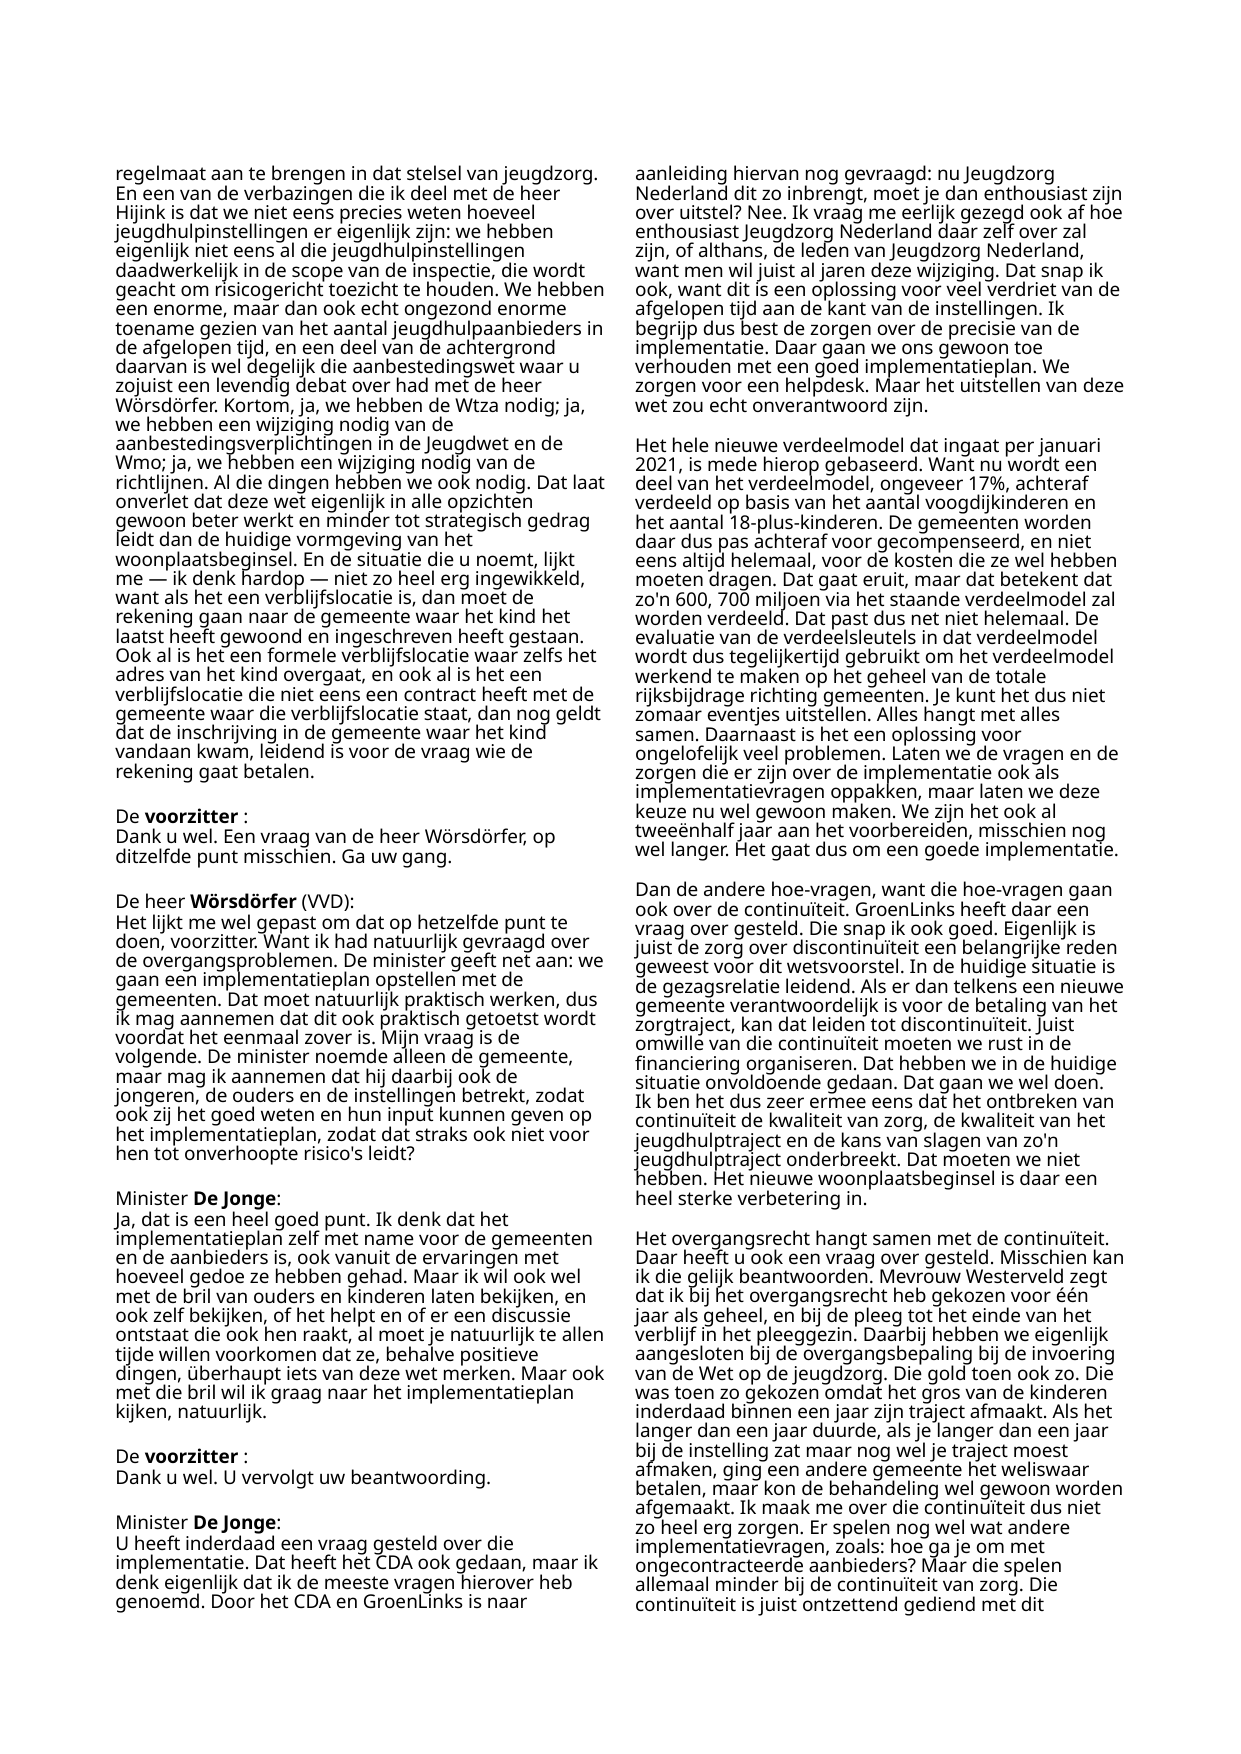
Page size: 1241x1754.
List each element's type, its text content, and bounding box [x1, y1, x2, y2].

text regelmaat aan te brengen in dat stelsel van jeugdzorg. En een van de verbazingen die ik deel met de heer Hijink is dat we niet eens precies weten hoeveel jeugdhulpinstellingen er eigenlijk zijn: we hebben eigenlijk niet eens al die jeugdhulpinstellingen daadwerkelijk in de scope van de inspectie, die wordt geacht om risicogericht toezicht te houden. We hebben een enorme, maar dan ook echt ongezond enorme toename gezien van het aantal jeugdhulpaanbieders in de afgelopen tijd, en een deel van de achtergrond daarvan is wel degelijk die aanbestedingswet waar u zojuist een levendig debat over had met de heer Wörsdörfer. Kortom, ja, we hebben de Wtza nodig; ja, we hebben een wijziging nodig van de aanbestedingsverplichtingen in de Jeugdwet en de Wmo; ja, we hebben een wijziging nodig van de richtlijnen. Al die dingen hebben we ook nodig. Dat laat onverlet dat deze wet eigenlijk in alle opzichten gewoon beter werkt en minder tot strategisch gedrag leidt dan de huidige vormgeving van het woonplaatsbeginsel. En de situatie die u noemt, lijkt me — ik denk hardop — niet zo heel erg ingewikkeld, want als het een verblijfslocatie is, dan moet de rekening gaan naar de gemeente waar het kind het laatst heeft gewoond en ingeschreven heeft gestaan. Ook al is het een formele verblijfslocatie waar zelfs het adres van het kind overgaat, en ook al is het een verblijfslocatie die niet eens een contract heeft met de gemeente waar die verblijfslocatie staat, dan nog geldt dat de inschrijving in de gemeente waar het kind vandaan kwam, leidend is voor de vraag wie de rekening gaat betalen. [115, 165, 605, 782]
text Het overgangsrecht hangt samen met de continuïteit. Daar heeft u ook een vraag over gesteld. Misschien kan ik die gelijk beantwoorden. Mevrouw Westerveld zegt dat ik bij het overgangsrecht heb gekozen voor één jaar als geheel, en bij de pleeg tot het einde van het verblijf in het pleeggezin. Daarbij hebben we eigenlijk aangesloten bij de overgangsbepaling bij de invoering van de Wet op de jeugdzorg. Die gold toen ook zo. Die was toen zo gekozen omdat het gros van de kinderen inderdaad binnen een jaar zijn traject afmaakt. Als het langer dan een jaar duurde, als je langer dan een jaar bij de instelling zat maar nog wel je traject moest afmaken, ging een andere gemeente het weliswaar betalen, maar kon de behandeling wel gewoon worden afgemaakt. Ik maak me over die continuïteit dus niet zo heel erg zorgen. Er spelen nog wel wat andere implementatievragen, zoals: hoe ga je om met ongecontracteerde aanbieders? Maar die spelen allemaal minder bij de continuïteit van zorg. Die continuïteit is juist ontzettend gediend met dit [635, 1229, 1125, 1615]
text Dan de andere hoe-vragen, want die hoe-vragen gaan ook over de continuïteit. GroenLinks heeft daar een vraag over gesteld. Die snap ik ook goed. Eigenlijk is juist de zorg over discontinuïteit een belangrijke reden geweest voor dit wetsvoorstel. In de huidige situatie is de gezagsrelatie leidend. Als er dan telkens een nieuwe gemeente verantwoordelijk is voor de betaling van het zorgtraject, kan dat leiden tot discontinuïteit. Juist omwille van die continuïteit moeten we rust in de financiering organiseren. Dat hebben we in de huidige situatie onvoldoende gedaan. Dat gaan we wel doen. Ik ben het dus zeer ermee eens dat het ontbreken van continuïteit de kwaliteit van zorg, de kwaliteit van het jeugdhulptraject en de kans van slagen van zo'n jeugdhulptraject onderbreekt. Dat moeten we niet hebben. Het nieuwe woonplaatsbeginsel is daar een heel sterke verbetering in. [635, 881, 1125, 1209]
text aanleiding hiervan nog gevraagd: nu Jeugdzorg Nederland dit zo inbrengt, moet je dan enthousiast zijn over uitstel? Nee. Ik vraag me eerlijk gezegd ook af hoe enthousiast Jeugdzorg Nederland daar zelf over zal zijn, of althans, de leden van Jeugdzorg Nederland, want men wil juist al jaren deze wijziging. Dat snap ik ook, want dit is een oplossing voor veel verdriet van de afgelopen tijd aan de kant van de instellingen. Ik begrijp dus best de zorgen over de precisie van de implementatie. Daar gaan we ons gewoon toe verhouden met een goed implementatieplan. We zorgen voor een helpdesk. Maar het uitstellen van deze wet zou echt onverantwoord zijn. [635, 165, 1125, 416]
text U heeft inderdaad een vraag gesteld over die implementatie. Dat heeft het CDA ook gedaan, maar ik denk eigenlijk dat ik de meeste vragen hierover heb genoemd. Door het CDA en GroenLinks is naar [115, 1535, 605, 1612]
text Dank u wel. Een vraag van de heer Wörsdörfer, op ditzelfde punt misschien. Ga uw gang. [115, 828, 605, 867]
text Het hele nieuwe verdeelmodel dat ingaat per januari 2021, is mede hierop gebaseerd. Want nu wordt een deel van het verdeelmodel, ongeveer 17%, achteraf verdeeld op basis van het aantal voogdijkinderen en het aantal 18-plus-kinderen. De gemeenten worden daar dus pas achteraf voor gecompenseerd, en niet eens altijd helemaal, voor de kosten die ze wel hebben moeten dragen. Dat gaat eruit, maar dat betekent dat zo'n 600, 700 miljoen via het staande verdeelmodel zal worden verdeeld. Dat past dus net niet helemaal. De evaluatie van de verdeelsleutels in dat verdeelmodel wordt dus tegelijkertijd gebruikt om het verdeelmodel werkend te maken op het geheel van de totale rijksbijdrage richting gemeenten. Je kunt het dus niet zomaar eventjes uitstellen. Alles hangt met alles samen. Daarnaast is het een oplossing voor ongelofelijk veel problemen. Laten we de vragen en de zorgen die er zijn over de implementatie ook als implementatievragen oppakken, maar laten we deze keuze nu wel gewoon maken. We zijn het ook al tweeënhalf jaar aan het voorbereiden, misschien nog wel langer. Het gaat dus om een goede implementatie. [635, 437, 1125, 861]
text De heer Wörsdörfer (VVD): [115, 888, 605, 914]
text Minister De Jonge: [115, 1185, 605, 1211]
text De voorzitter : [115, 1443, 605, 1469]
text Ja, dat is een heel goed punt. Ik denk dat het implementatieplan zelf met name voor de gemeenten en de aanbieders is, ook vanuit de ervaringen met hoeveel gedoe ze hebben gehad. Maar ik wil ook wel met de bril van ouders en kinderen laten bekijken, en ook zelf bekijken, of het helpt en of er een discussie ontstaat die ook hen raakt, al moet je natuurlijk te allen tijde willen voorkomen dat ze, behalve positieve dingen, überhaupt iets van deze wet merken. Maar ook met die bril wil ik graag naar het implementatieplan kijken, natuurlijk. [115, 1211, 605, 1423]
text Dank u wel. U vervolgt uw beantwoording. [115, 1469, 605, 1488]
text De voorzitter : [115, 803, 605, 828]
text Minister De Jonge: [115, 1509, 605, 1535]
text Het lijkt me wel gepast om dat op hetzelfde punt te doen, voorzitter. Want ik had natuurlijk gevraagd over de overgangsproblemen. De minister geeft net aan: we gaan een implementatieplan opstellen met de gemeenten. Dat moet natuurlijk praktisch werken, dus ik mag aannemen dat dit ook praktisch getoetst wordt voordat het eenmaal zover is. Mijn vraag is de volgende. De minister noemde alleen de gemeente, maar mag ik aannemen dat hij daarbij ook de jongeren, de ouders en de instellingen betrekt, zodat ook zij het goed weten en hun input kunnen geven op het implementatieplan, zodat dat straks ook niet voor hen tot onverhoopte risico's leidt? [115, 914, 605, 1164]
